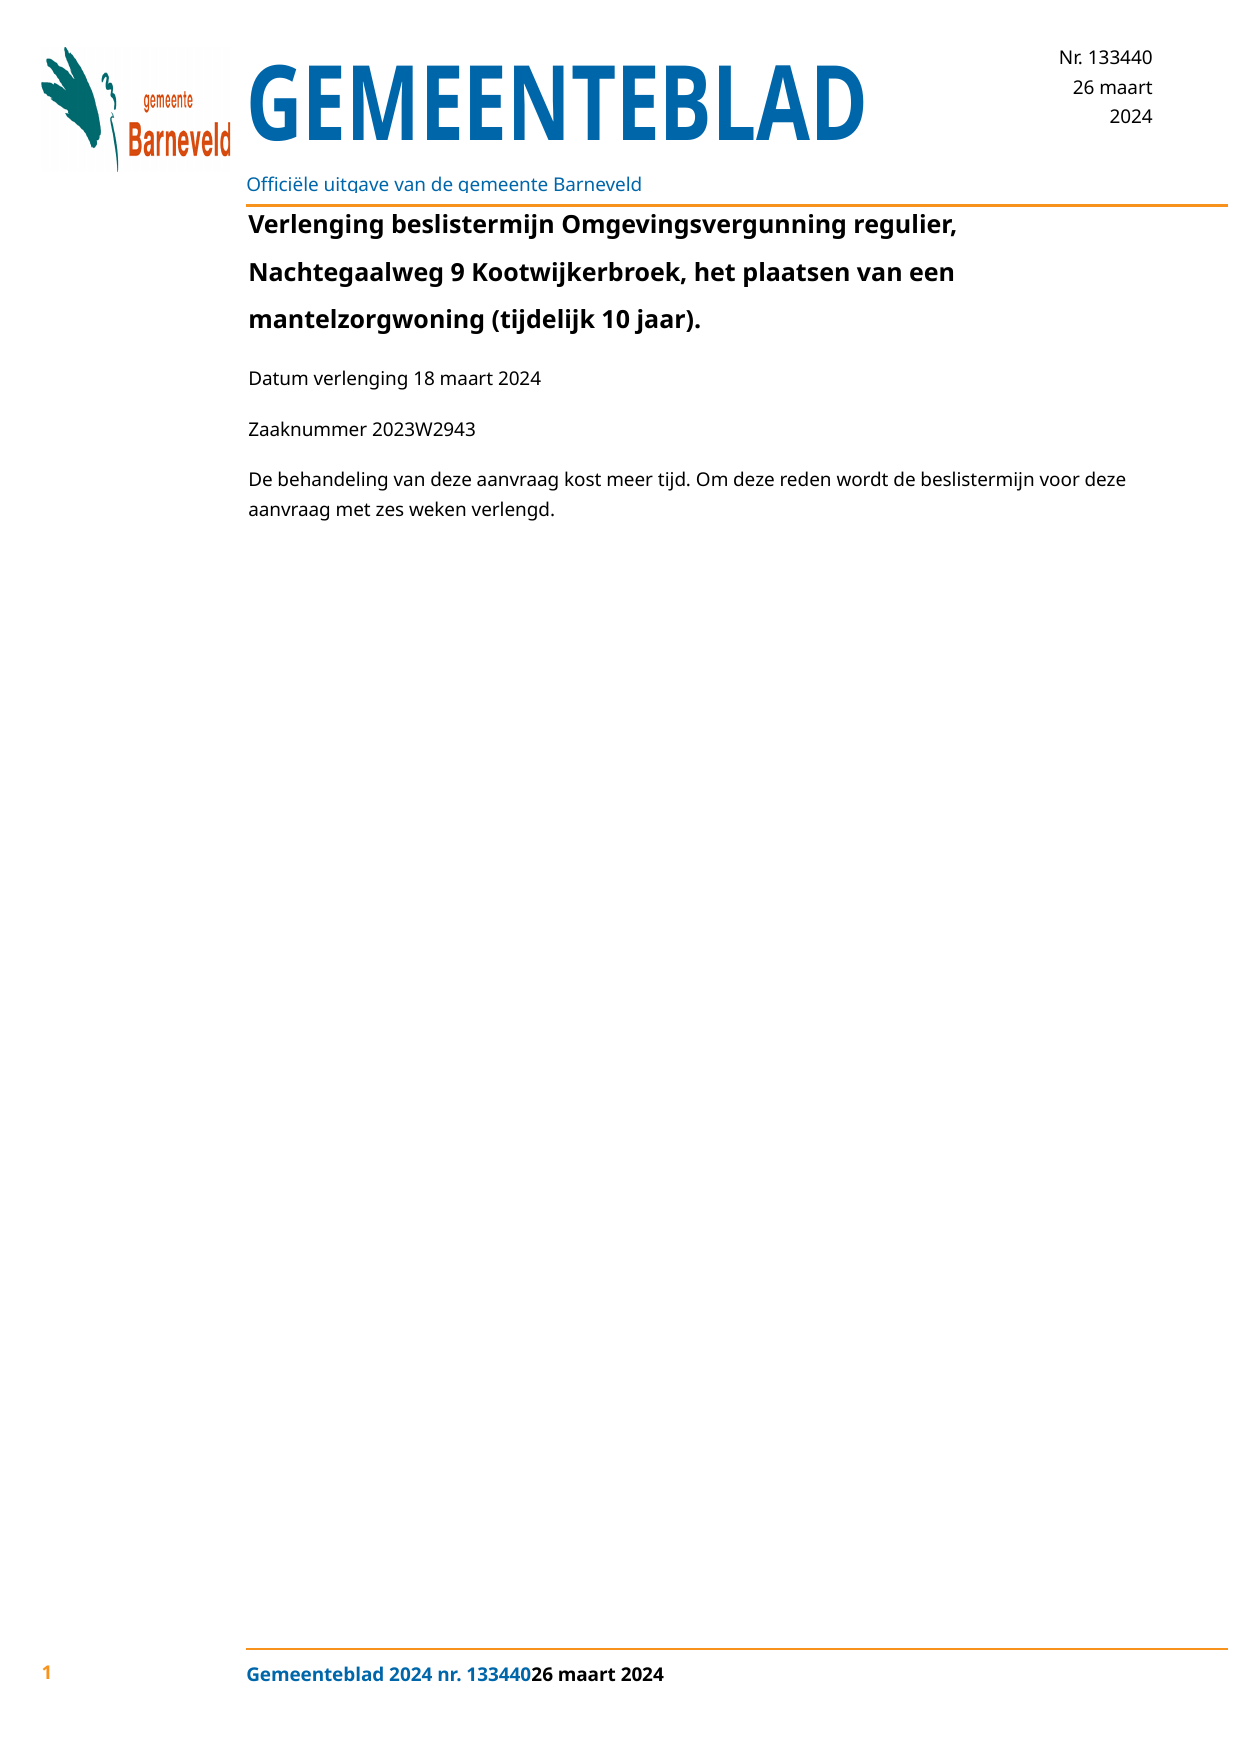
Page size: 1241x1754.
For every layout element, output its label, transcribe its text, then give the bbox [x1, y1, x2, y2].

text Verlenging beslistermijn Omgevingsvergunning regulier, Nachtegaalweg 9 Kootwijkerbroek, het plaatsen van een mantelzorgwoning (tijdelijk 10 jaar). [248, 207, 1152, 336]
text De behandeling van deze aanvraag kost meer tijd. Om deze reden wordt de beslistermijn voor deze aanvraag met zes weken verlengd. [248, 466, 1152, 522]
picture [41, 47, 231, 172]
text Zaaknummer 2023W2943 [248, 416, 1152, 442]
text Datum verlenging 18 maart 2024 [248, 366, 1152, 391]
